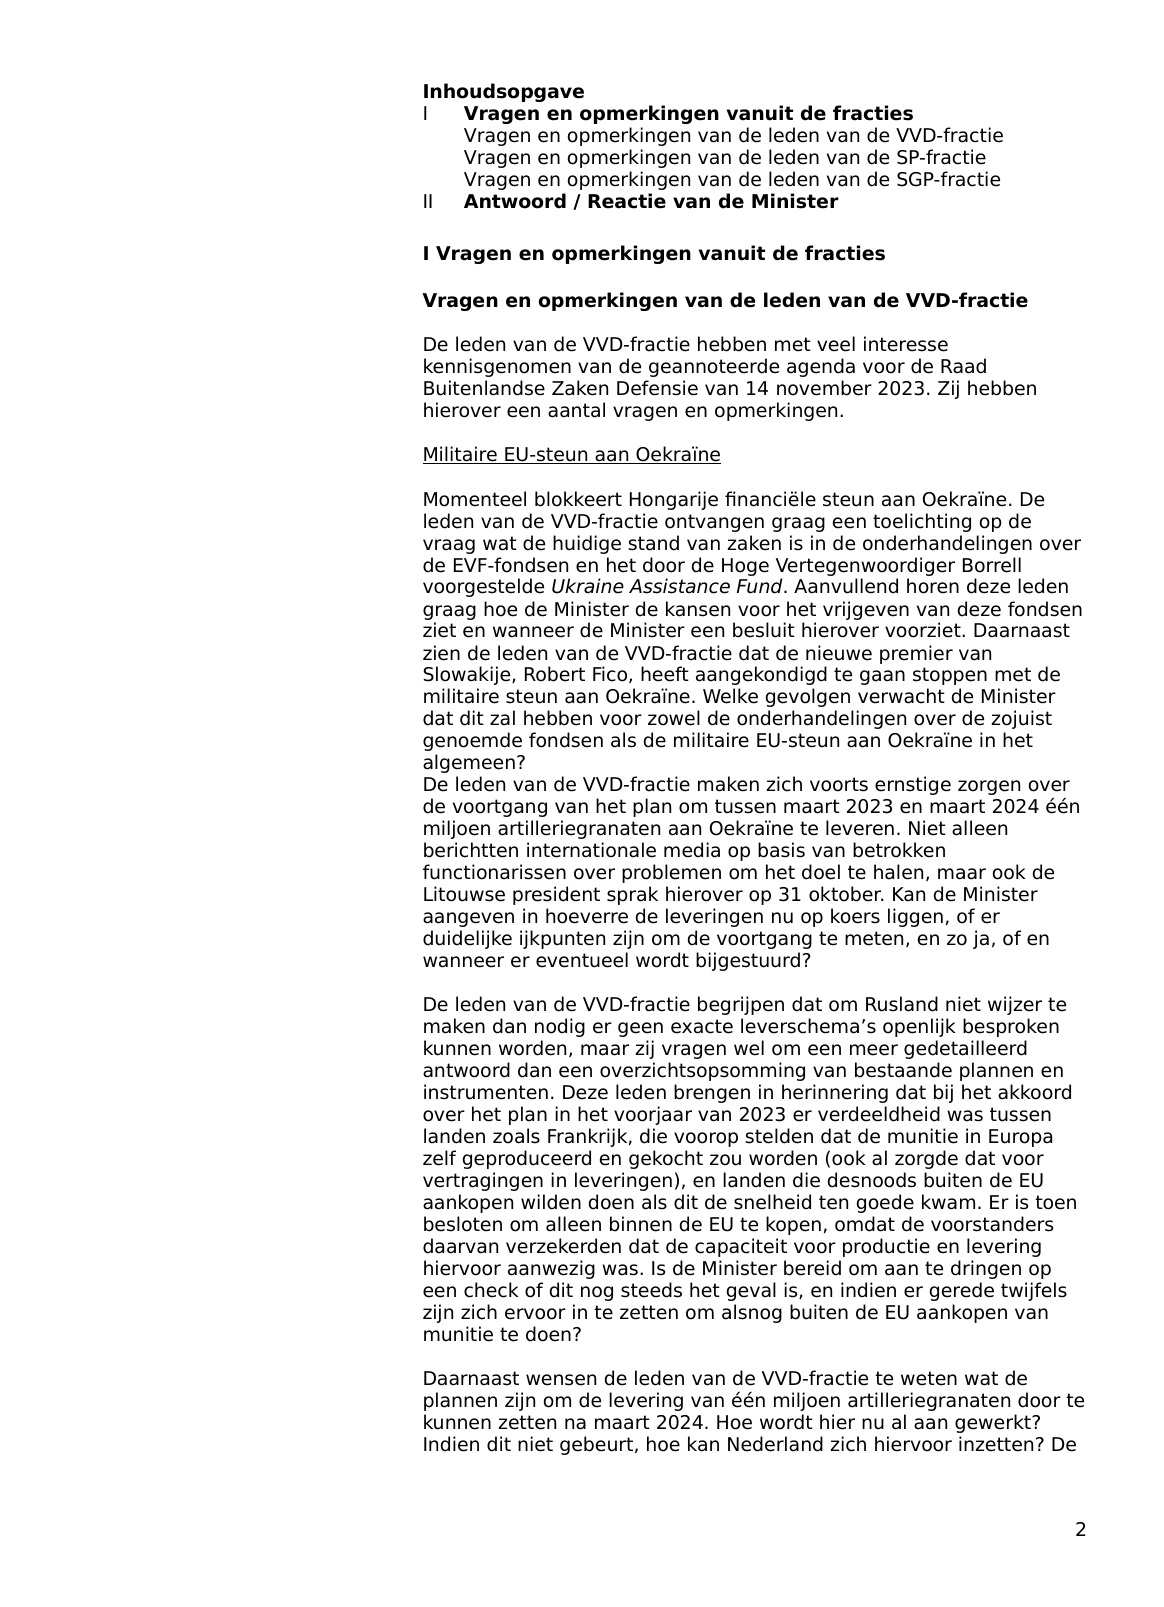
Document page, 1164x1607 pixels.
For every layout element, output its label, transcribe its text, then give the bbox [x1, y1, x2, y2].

subtitle I Vragen en opmerkingen vanuit de fracties [422, 243, 1087, 265]
subtitle Vragen en opmerkingen van de leden van de VVD-fractie [422, 290, 1087, 312]
text II Antwoord / Reactie van de Minister [422, 191, 1087, 213]
subtitle Inhoudsopgave [422, 81, 1087, 103]
text De leden van de VVD-fractie begrijpen dat om Rusland niet wijzer te maken dan nodig er geen exacte leverschema’s openlijk besproken kunnen worden, maar zij vragen wel om een meer gedetailleerd antwoord dan een overzichtsopsomming van bestaande plannen en instrumenten. Deze leden brengen in herinnering dat bij het akkoord over het plan in het voorjaar van 2023 er verdeeldheid was tussen landen zoals Frankrijk, die voorop stelden dat de munitie in Europa zelf geproduceerd en gekocht zou worden (ook al zorgde dat voor vertragingen in leveringen), en landen die desnoods buiten de EU aankopen wilden doen als dit de snelheid ten goede kwam. Er is toen besloten om alleen binnen de EU te kopen, omdat de voorstanders daarvan verzekerden dat de capaciteit voor productie en levering hiervoor aanwezig was. Is de Minister bereid om aan te dringen op een check of dit nog steeds het geval is, en indien er gerede twijfels zijn zich ervoor in te zetten om alsnog buiten de EU aankopen van munitie te doen? [422, 994, 1087, 1346]
subtitle Militaire EU-steun aan Oekraïne [422, 444, 1087, 466]
text Daarnaast wensen de leden van de VVD-fractie te weten wat de plannen zijn om de levering van één miljoen artilleriegranaten door te kunnen zetten na maart 2024. Hoe wordt hier nu al aan gewerkt? Indien dit niet gebeurt, hoe kan Nederland zich hiervoor inzetten? De [422, 1368, 1087, 1456]
text I Vragen en opmerkingen vanuit de fracties [422, 103, 1087, 125]
text Vragen en opmerkingen van de leden van de SGP-fractie [464, 169, 1087, 191]
text Vragen en opmerkingen van de leden van de SP-fractie [464, 147, 1087, 169]
text De leden van de VVD-fractie maken zich voorts ernstige zorgen over de voortgang van het plan om tussen maart 2023 en maart 2024 één miljoen artilleriegranaten aan Oekraïne te leveren. Niet alleen berichtten internationale media op basis van betrokken functionarissen over problemen om het doel te halen, maar ook de Litouwse president sprak hierover op 31 oktober. Kan de Minister aangeven in hoeverre de leveringen nu op koers liggen, of er duidelijke ijkpunten zijn om de voortgang te meten, en zo ja, of en wanneer er eventueel wordt bijgestuurd? [422, 774, 1087, 972]
text Vragen en opmerkingen van de leden van de VVD-fractie [464, 125, 1087, 147]
text Momenteel blokkeert Hongarije financiële steun aan Oekraïne. De leden van de VVD-fractie ontvangen graag een toelichting op de vraag wat de huidige stand van zaken is in de onderhandelingen over de EVF-fondsen en het door de Hoge Vertegenwoordiger Borrell voorgestelde Ukraine Assistance Fund. Aanvullend horen deze leden graag hoe de Minister de kansen voor het vrijgeven van deze fondsen ziet en wanneer de Minister een besluit hierover voorziet. Daarnaast zien de leden van de VVD-fractie dat de nieuwe premier van Slowakije, Robert Fico, heeft aangekondigd te gaan stoppen met de militaire steun aan Oekraïne. Welke gevolgen verwacht de Minister dat dit zal hebben voor zowel de onderhandelingen over de zojuist genoemde fondsen als de militaire EU-steun aan Oekraïne in het algemeen? [422, 488, 1087, 774]
text De leden van de VVD-fractie hebben met veel interesse kennisgenomen van de geannoteerde agenda voor de Raad Buitenlandse Zaken Defensie van 14 november 2023. Zij hebben hierover een aantal vragen en opmerkingen. [422, 334, 1087, 422]
